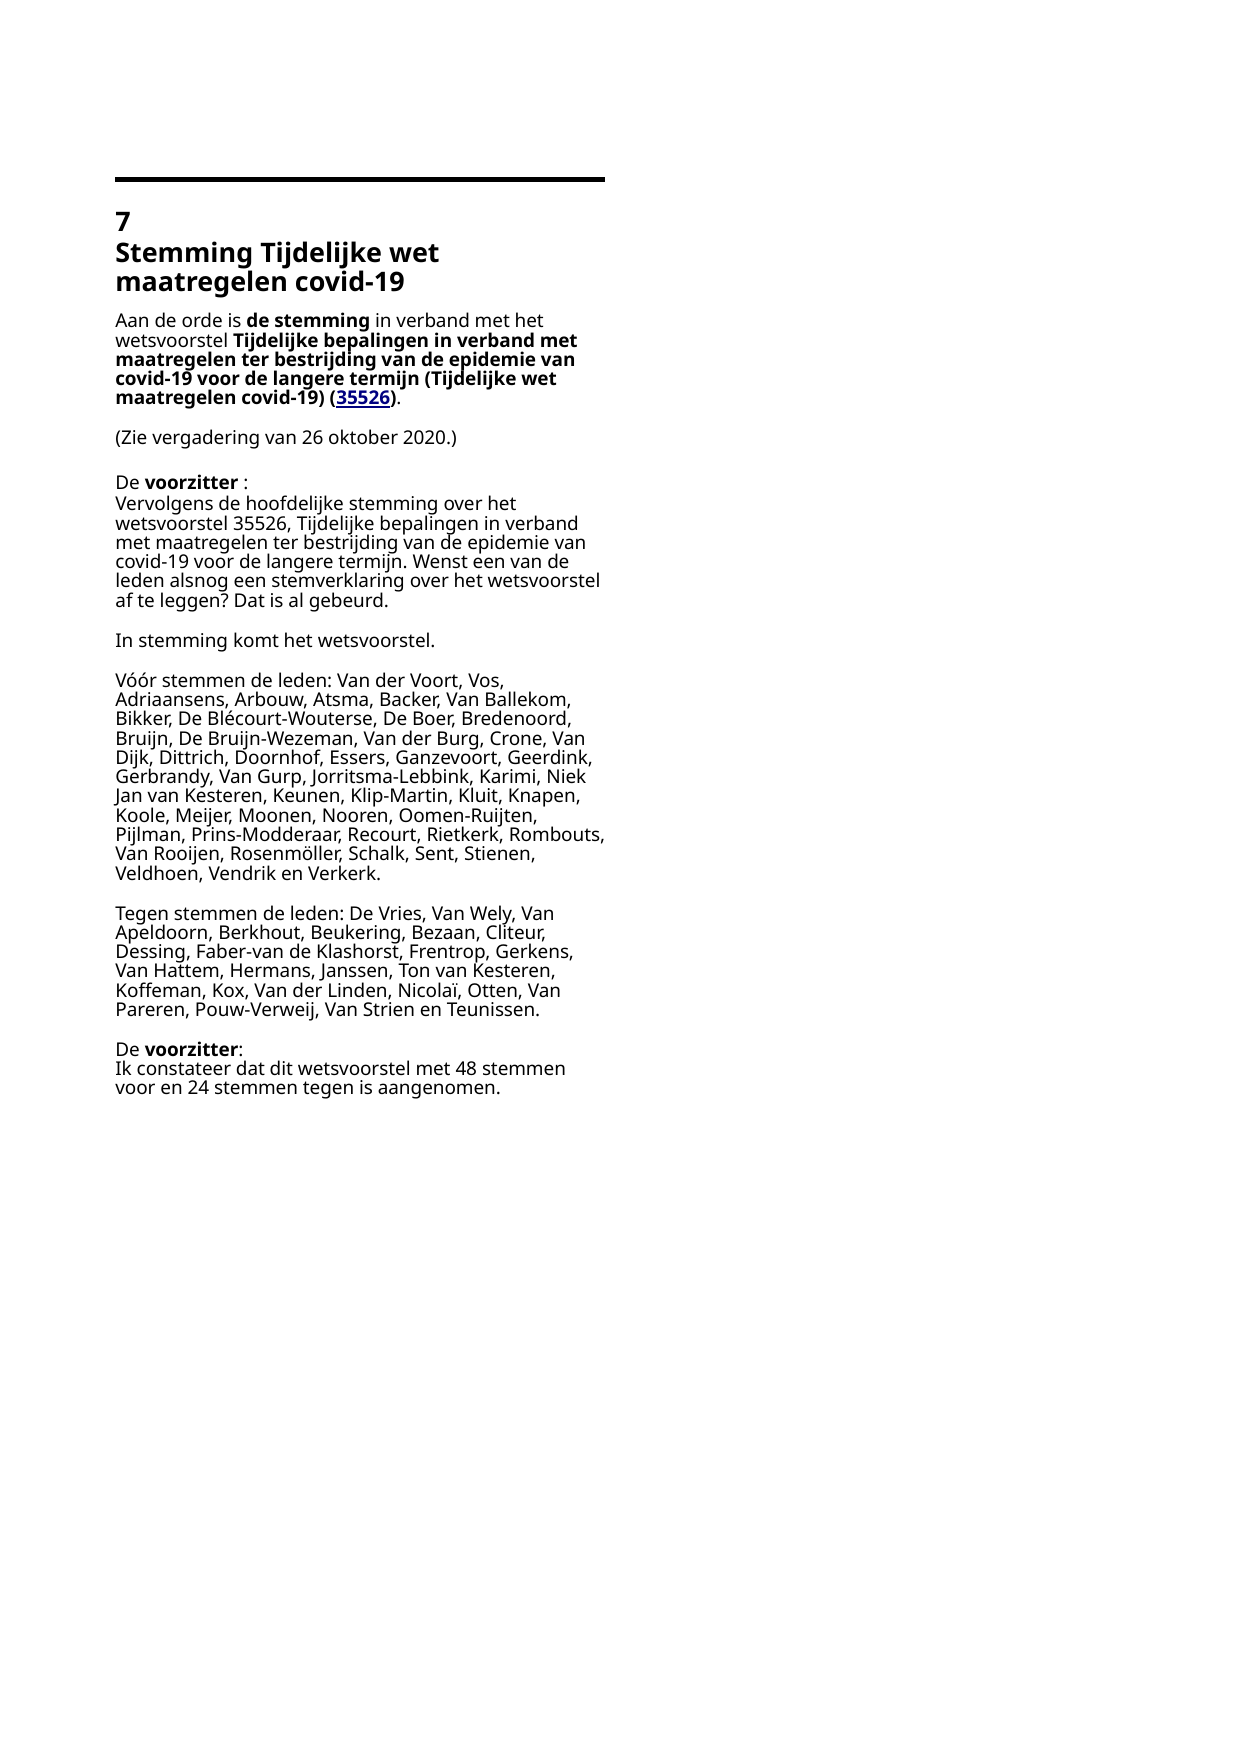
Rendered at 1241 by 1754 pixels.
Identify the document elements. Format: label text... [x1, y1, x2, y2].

text Vóór stemmen de leden: Van der Voort, Vos, Adriaansens, Arbouw, Atsma, Backer, Van Ballekom, Bikker, De Blécourt-Wouterse, De Boer, Bredenoord, Bruijn, De Bruijn-Wezeman, Van der Burg, Crone, Van Dijk, Dittrich, Doornhof, Essers, Ganzevoort, Geerdink, Gerbrandy, Van Gurp, Jorritsma-Lebbink, Karimi, Niek Jan van Kesteren, Keunen, Klip-Martin, Kluit, Knapen, Koole, Meijer, Moonen, Nooren, Oomen-Ruijten, Pijlman, Prins-Modderaar, Recourt, Rietkerk, Rombouts, Van Rooijen, Rosenmöller, Schalk, Sent, Stienen, Veldhoen, Vendrik en Verkerk. [115, 672, 605, 884]
text (Zie vergadering van 26 oktober 2020.) [115, 429, 605, 449]
text De voorzitter: [115, 1041, 605, 1060]
text 7 [115, 203, 605, 239]
text Ik constateer dat dit wetsvoorstel met 48 stemmen voor en 24 stemmen tegen is aangenomen. [115, 1060, 605, 1099]
text Aan de orde is de stemming in verband met het wetsvoorstel Tijdelijke bepalingen in verband met maatregelen ter bestrijding van de epidemie van covid-19 voor de langere termijn (Tijdelijke wet maatregelen covid-19) (35526). [115, 312, 605, 409]
text Tegen stemmen de leden: De Vries, Van Wely, Van Apeldoorn, Berkhout, Beukering, Bezaan, Cliteur, Dessing, Faber-van de Klashorst, Frentrop, Gerkens, Van Hattem, Hermans, Janssen, Ton van Kesteren, Koffeman, Kox, Van der Linden, Nicolaï, Otten, Van Pareren, Pouw-Verweij, Van Strien en Teunissen. [115, 904, 605, 1020]
text Stemming Tijdelijke wet maatregelen covid-19 [115, 239, 605, 312]
text De voorzitter : [115, 469, 605, 495]
text In stemming komt het wetsvoorstel. [115, 632, 605, 651]
text Vervolgens de hoofdelijke stemming over het wetsvoorstel 35526, Tijdelijke bepalingen in verband met maatregelen ter bestrijding van de epidemie van covid-19 voor de langere termijn. Wenst een van de leden alsnog een stemverklaring over het wetsvoorstel af te leggen? Dat is al gebeurd. [115, 495, 605, 611]
